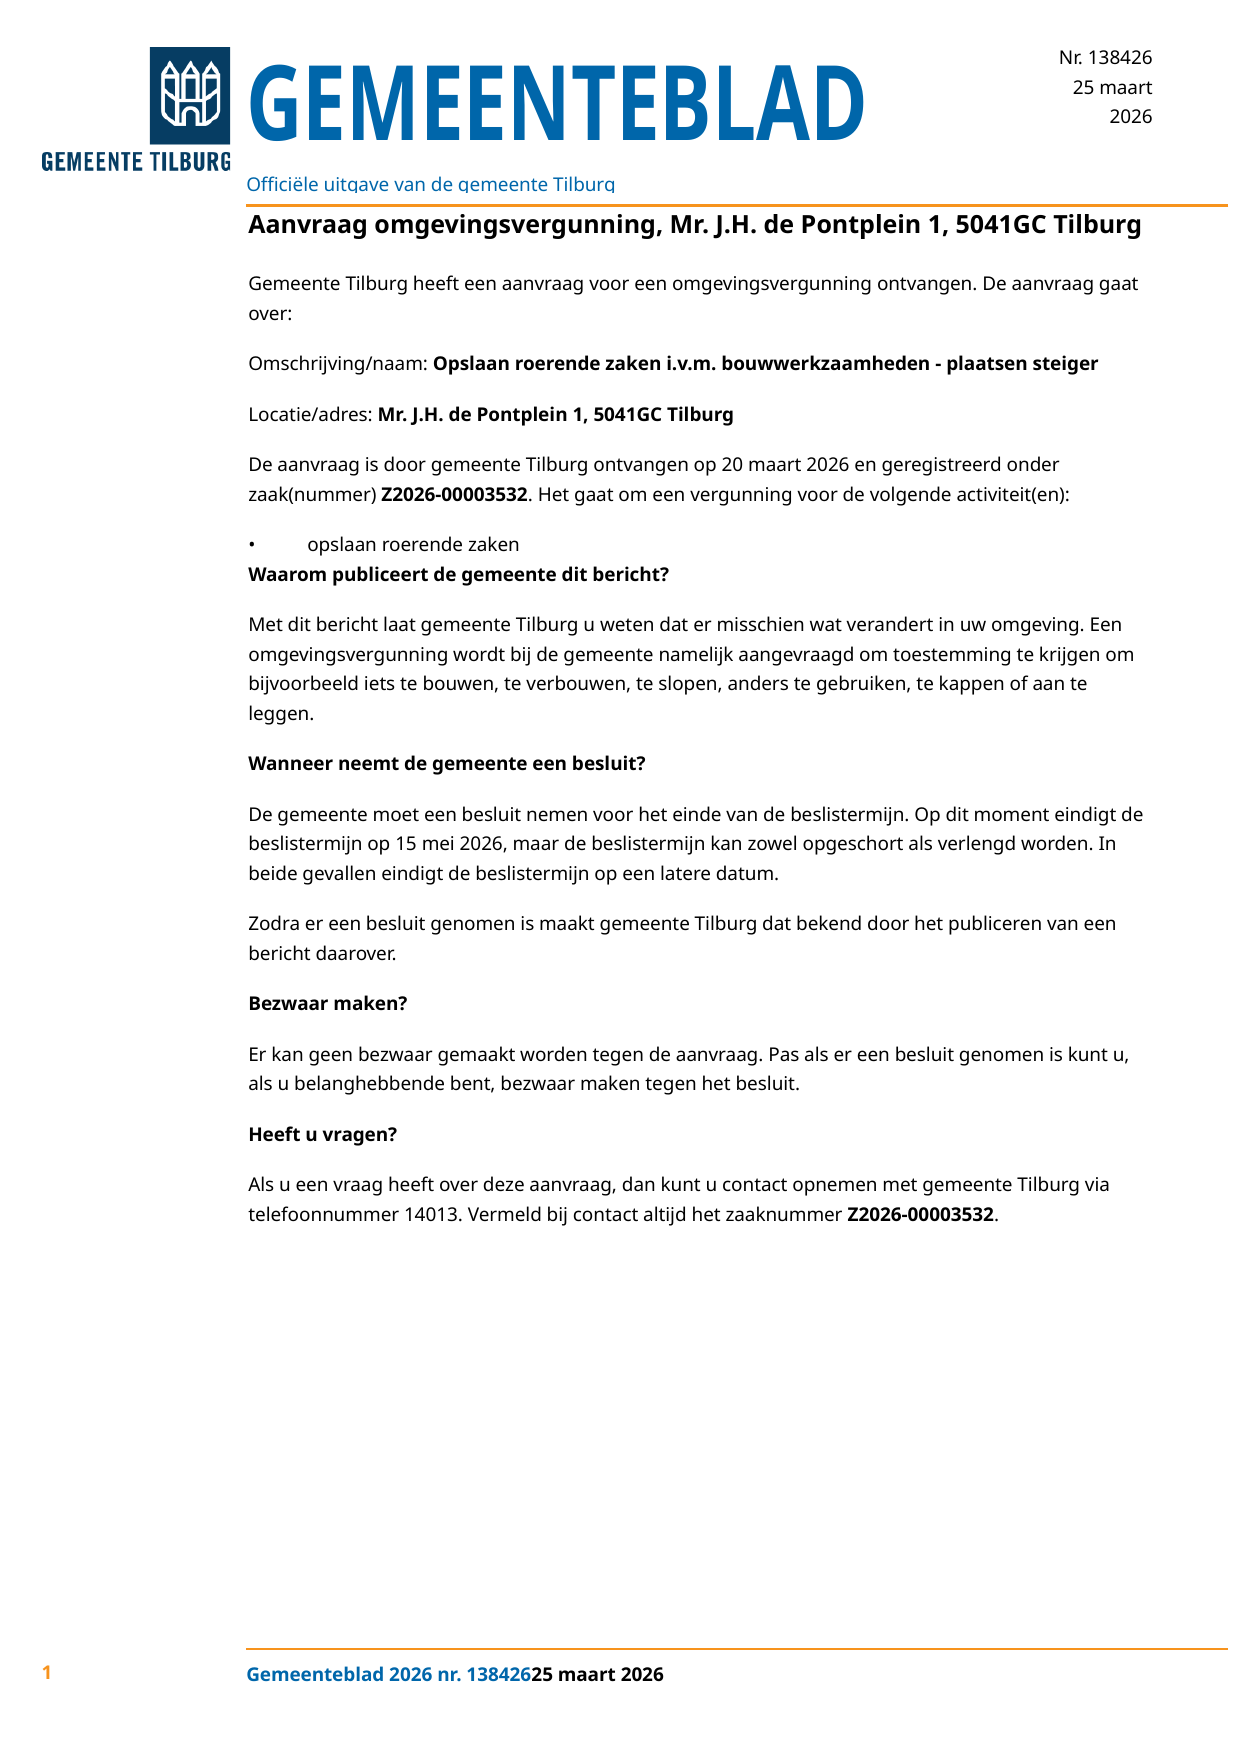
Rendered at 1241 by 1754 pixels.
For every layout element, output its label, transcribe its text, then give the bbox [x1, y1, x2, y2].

text Met dit bericht laat gemeente Tilburg u weten dat er misschien wat verandert in uw omgeving. Een omgevingsvergunning wordt bij de gemeente namelijk aangevraagd om toestemming te krijgen om bijvoorbeeld iets te bouwen, te verbouwen, te slopen, anders te gebruiken, te kappen of aan te leggen. [248, 611, 1152, 726]
text Heeft u vragen? [248, 1121, 1152, 1146]
text Er kan geen bezwaar gemaakt worden tegen de aanvraag. Pas als er een besluit genomen is kunt u, als u belanghebbende bent, bezwaar maken tegen het besluit. [248, 1041, 1152, 1096]
text De gemeente moet een besluit nemen voor het einde van de beslistermijn. Op dit moment eindigt de beslistermijn op 15 mei 2026, maar de beslistermijn kan zowel opgeschort als verlengd worden. In beide gevallen eindigt de beslistermijn op een latere datum. [248, 801, 1152, 886]
list opslaan roerende zaken [248, 531, 1152, 557]
text Omschrijving/naam: Opslaan roerende zaken i.v.m. bouwwerkzaamheden - plaatsen steiger [248, 350, 1152, 376]
text Bezwaar maken? [248, 990, 1152, 1016]
text Zodra er een besluit genomen is maakt gemeente Tilburg dat bekend door het publiceren van een bericht daarover. [248, 910, 1152, 966]
text Als u een vraag heeft over deze aanvraag, dan kunt u contact opnemen met gemeente Tilburg via telefoonnummer 14013. Vermeld bij contact altijd het zaaknummer Z2026-00003532. [248, 1171, 1152, 1226]
text Aanvraag omgevingsvergunning, Mr. J.H. de Pontplein 1, 5041GC Tilburg [248, 207, 1152, 241]
picture [41, 47, 231, 172]
text Locatie/adres: Mr. J.H. de Pontplein 1, 5041GC Tilburg [248, 401, 1152, 426]
text Waarom publiceert de gemeente dit bericht? [248, 561, 1152, 586]
text De aanvraag is door gemeente Tilburg ontvangen op 20 maart 2026 en geregistreerd onder zaak(nummer) Z2026-00003532. Het gaat om een vergunning voor de volgende activiteit(en): [248, 451, 1152, 506]
text Wanneer neemt de gemeente een besluit? [248, 750, 1152, 776]
text Gemeente Tilburg heeft een aanvraag voor een omgevingsvergunning ontvangen. De aanvraag gaat over: [248, 270, 1152, 326]
